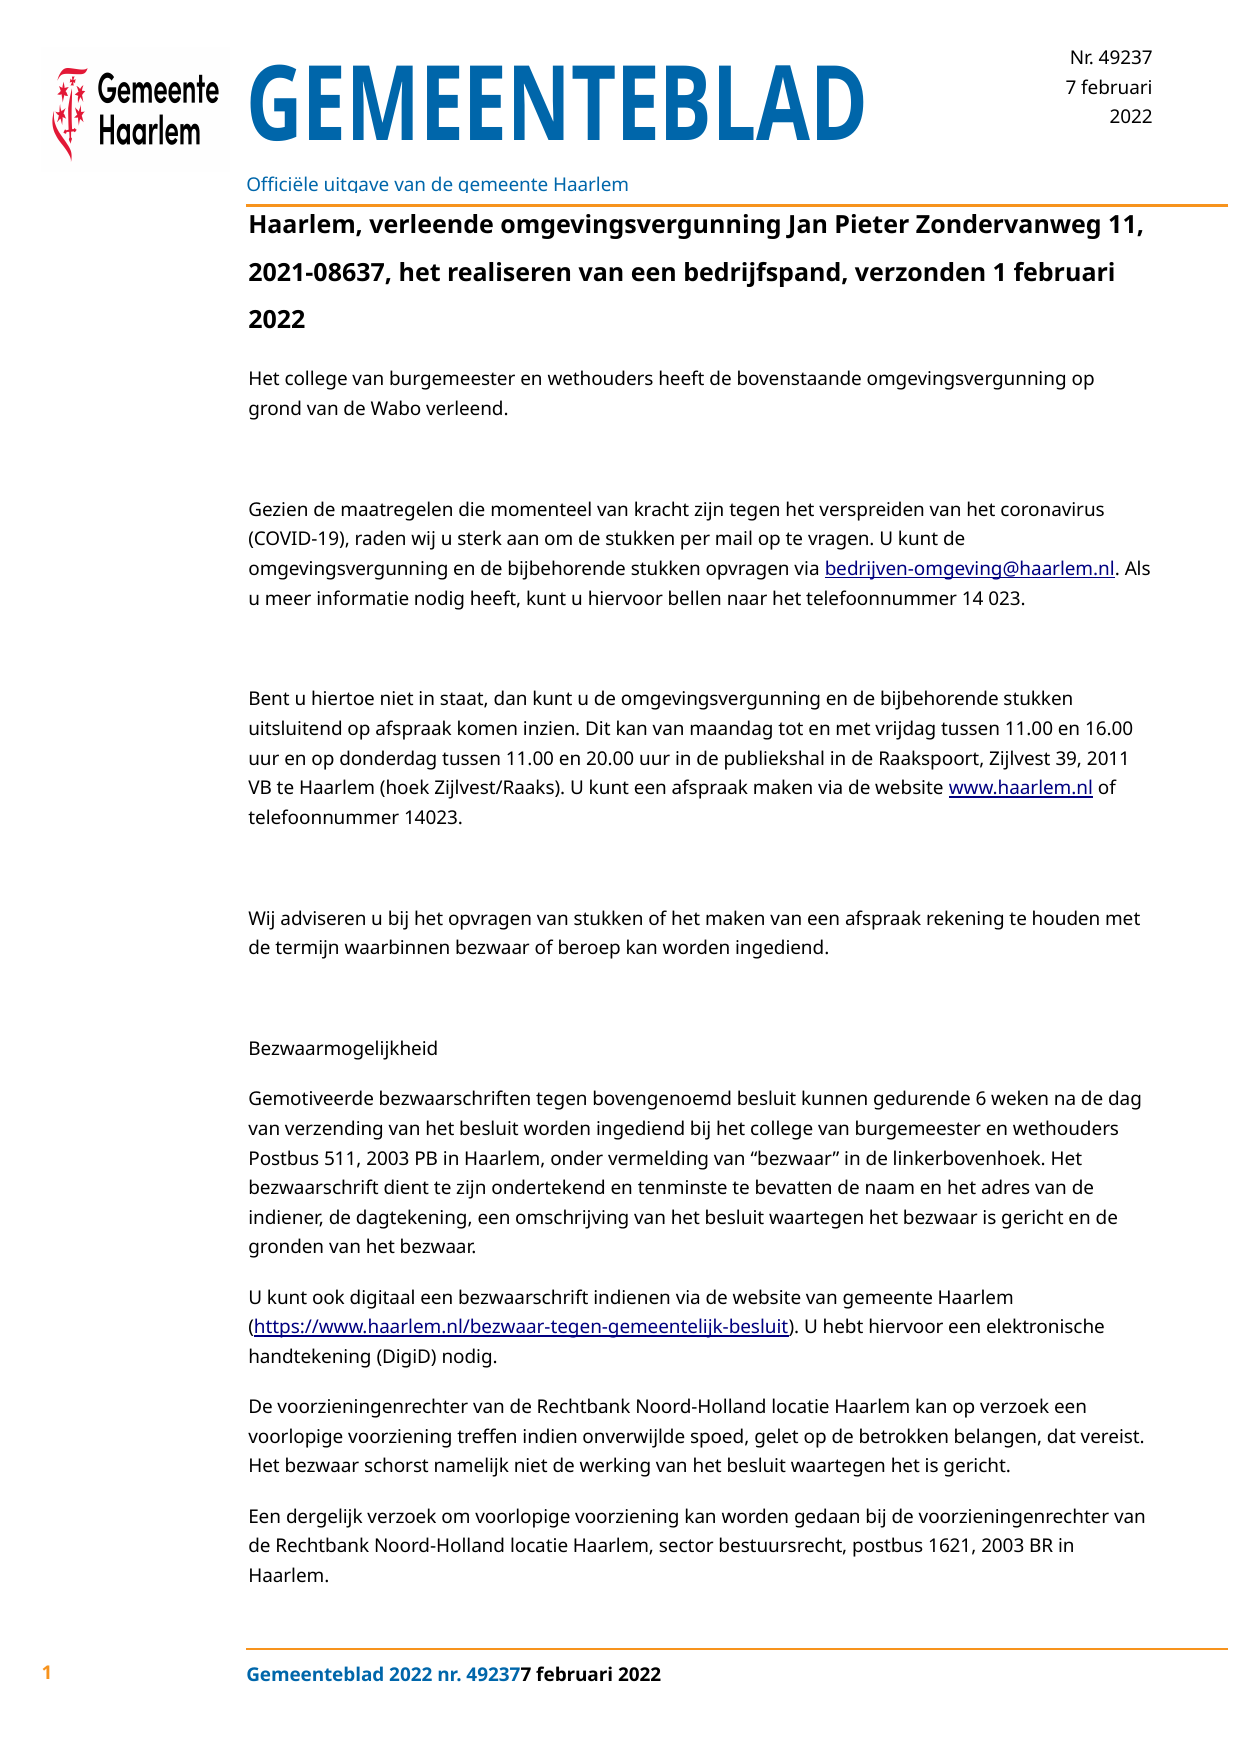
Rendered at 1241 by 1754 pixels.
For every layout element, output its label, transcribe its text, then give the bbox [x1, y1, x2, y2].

text Een dergelijk verzoek om voorlopige voorziening kan worden gedaan bij de voorzieningenrechter van de Rechtbank Noord-Holland locatie Haarlem, sector bestuursrecht, postbus 1621, 2003 BR in Haarlem. [248, 1503, 1152, 1588]
text De voorzieningenrechter van de Rechtbank Noord-Holland locatie Haarlem kan op verzoek een voorlopige voorziening treffen indien onverwijlde spoed, gelet op de betrokken belangen, dat vereist. Het bezwaar schorst namelijk niet de werking van het besluit waartegen het is gericht. [248, 1393, 1152, 1478]
text Bent u hiertoe niet in staat, dan kunt u de omgevingsvergunning en de bijbehorende stukken uitsluitend op afspraak komen inzien. Dit kan van maandag tot en met vrijdag tussen 11.00 en 16.00 uur en op donderdag tussen 11.00 en 20.00 uur in de publiekshal in de Raakspoort, Zijlvest 39, 2011 VB te Haarlem (hoek Zijlvest/Raaks). U kunt een afspraak maken via de website www.haarlem.nl of telefoonnummer 14023. [248, 686, 1152, 829]
text Gemotiveerde bezwaarschriften tegen bovengenoemd besluit kunnen gedurende 6 weken na de dag van verzending van het besluit worden ingediend bij het college van burgemeester en wethouders Postbus 511, 2003 PB in Haarlem, onder vermelding van “bezwaar” in de linkerbovenhoek. Het bezwaarschrift dient te zijn ondertekend en tenminste te bevatten de naam en het adres van de indiener, de dagtekening, een omschrijving van het besluit waartegen het bezwaar is gericht en de gronden van het bezwaar. [248, 1086, 1152, 1259]
text Het college van burgemeester en wethouders heeft de bovenstaande omgevingsvergunning op grond van de Wabo verleend. [248, 366, 1152, 421]
text U kunt ook digitaal een bezwaarschrift indienen via de website van gemeente Haarlem (https://www.haarlem.nl/bezwaar-tegen-gemeentelijk-besluit). U hebt hiervoor een elektronische handtekening (DigiD) nodig. [248, 1284, 1152, 1369]
text Haarlem, verleende omgevingsvergunning Jan Pieter Zondervanweg 11, 2021-08637, het realiseren van een bedrijfspand, verzonden 1 februari 2022 [248, 207, 1152, 336]
picture [41, 47, 231, 172]
text Wij adviseren u bij het opvragen van stukken of het maken van een afspraak rekening te houden met de termijn waarbinnen bezwaar of beroep kan worden ingediend. [248, 905, 1152, 960]
text Bezwaarmogelijkheid [248, 1035, 1152, 1061]
text Gezien de maatregelen die momenteel van kracht zijn tegen het verspreiden van het coronavirus (COVID-19), raden wij u sterk aan om de stukken per mail op te vragen. U kunt de omgevingsvergunning en de bijbehorende stukken opvragen via bedrijven-omgeving@haarlem.nl. Als u meer informatie nodig heeft, kunt u hiervoor bellen naar het telefoonnummer 14 023. [248, 496, 1152, 610]
